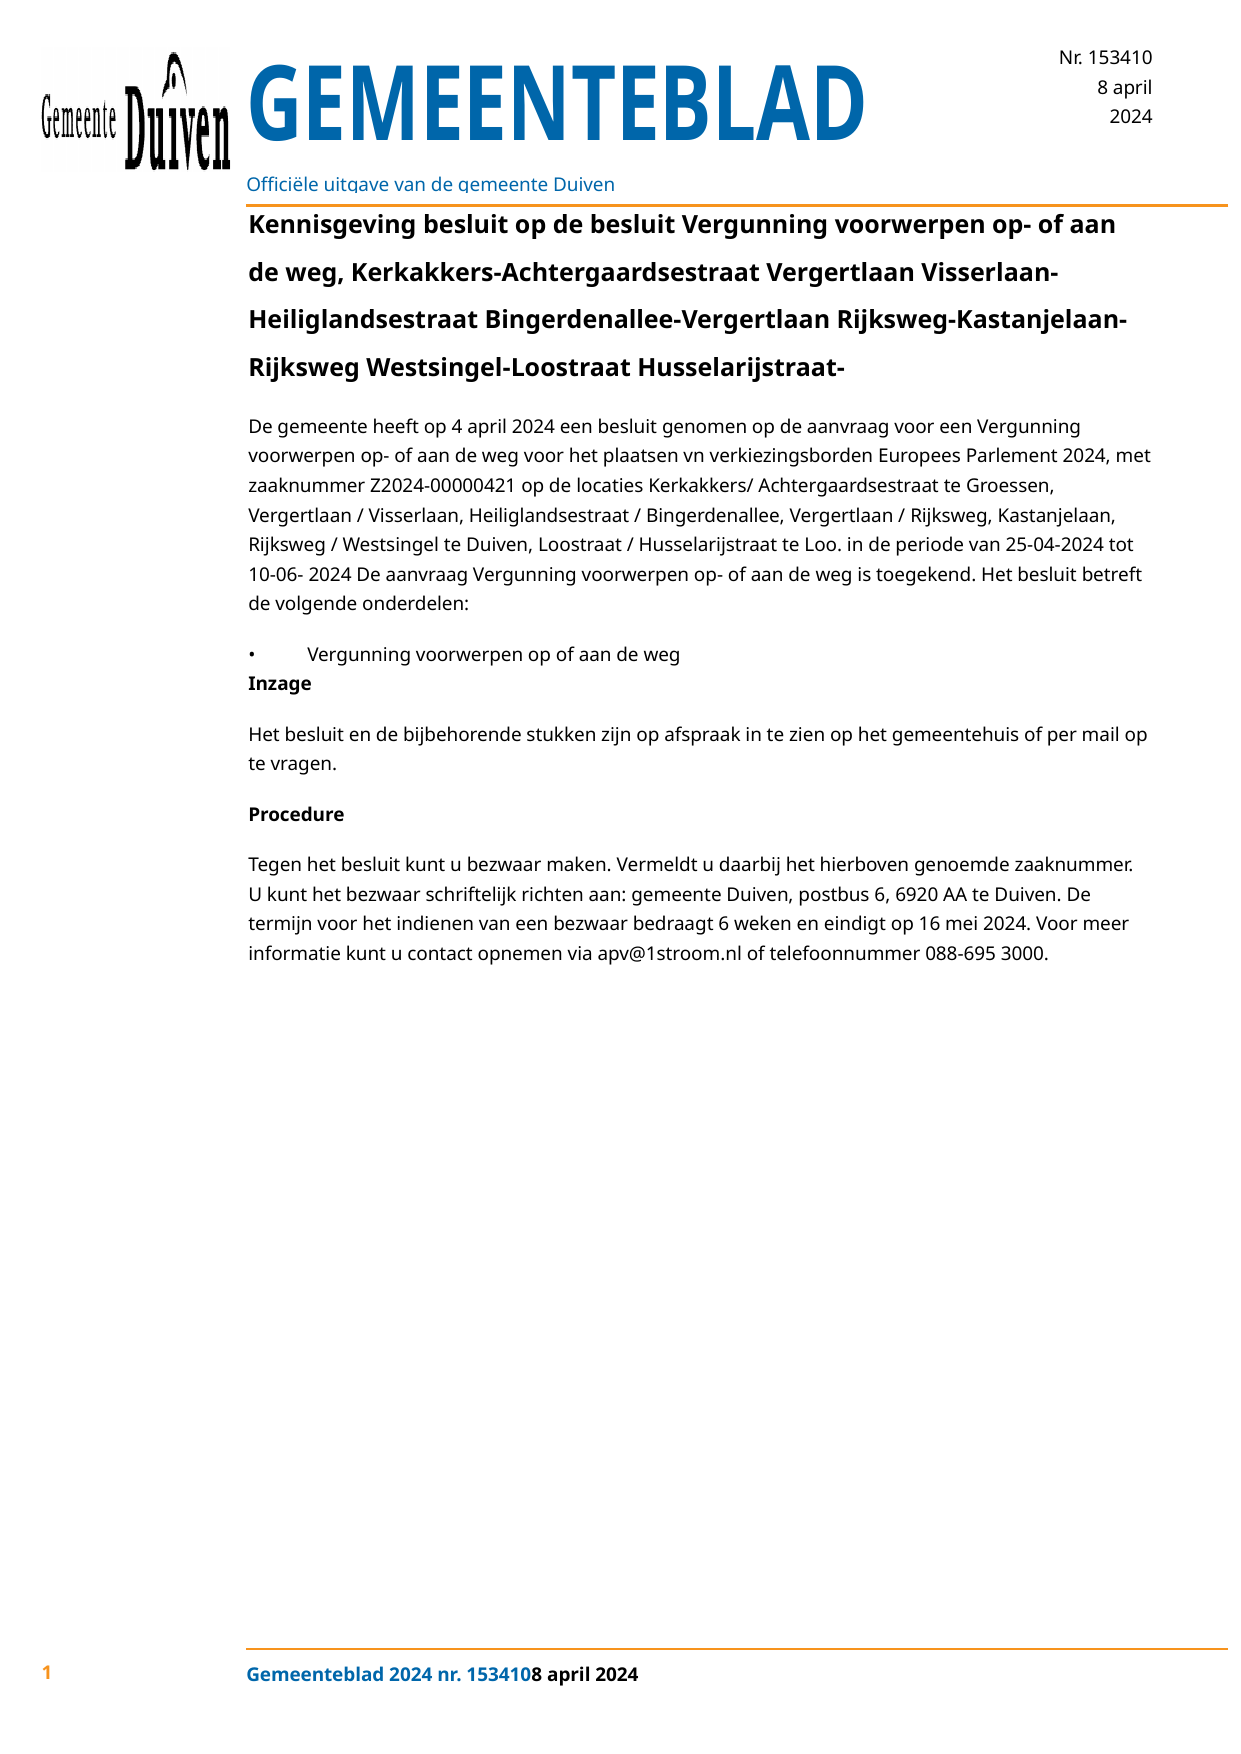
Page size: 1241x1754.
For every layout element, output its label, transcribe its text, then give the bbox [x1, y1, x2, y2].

text Kennisgeving besluit op de besluit Vergunning voorwerpen op- of aan de weg, Kerkakkers-Achtergaardsestraat Vergertlaan Visserlaan-Heiliglandsestraat Bingerdenallee-Vergertlaan Rijksweg-Kastanjelaan-Rijksweg Westsingel-Loostraat Husselarijstraat- [248, 207, 1152, 384]
picture [41, 47, 231, 172]
text Inzage [248, 671, 1152, 696]
text Het besluit en de bijbehorende stukken zijn op afspraak in te zien op het gemeentehuis of per mail op te vragen. [248, 721, 1152, 776]
text De gemeente heeft op 4 april 2024 een besluit genomen op de aanvraag voor een Vergunning voorwerpen op- of aan de weg voor het plaatsen vn verkiezingsborden Europees Parlement 2024, met zaaknummer Z2024-00000421 op de locaties Kerkakkers/ Achtergaardsestraat te Groessen, Vergertlaan / Visserlaan, Heiliglandsestraat / Bingerdenallee, Vergertlaan / Rijksweg, Kastanjelaan, Rijksweg / Westsingel te Duiven, Loostraat / Husselarijstraat te Loo. in de periode van 25-04-2024 tot 10-06- 2024 De aanvraag Vergunning voorwerpen op- of aan de weg is toegekend. Het besluit betreft de volgende onderdelen: [248, 413, 1152, 616]
list Vergunning voorwerpen op of aan de weg [248, 641, 1152, 667]
text Tegen het besluit kunt u bezwaar maken. Vermeldt u daarbij het hierboven genoemde zaaknummer. U kunt het bezwaar schriftelijk richten aan: gemeente Duiven, postbus 6, 6920 AA te Duiven. De termijn voor het indienen van een bezwaar bedraagt 6 weken en eindigt op 16 mei 2024. Voor meer informatie kunt u contact opnemen via apv@1stroom.nl of telefoonnummer 088-695 3000. [248, 851, 1152, 966]
text Procedure [248, 801, 1152, 827]
